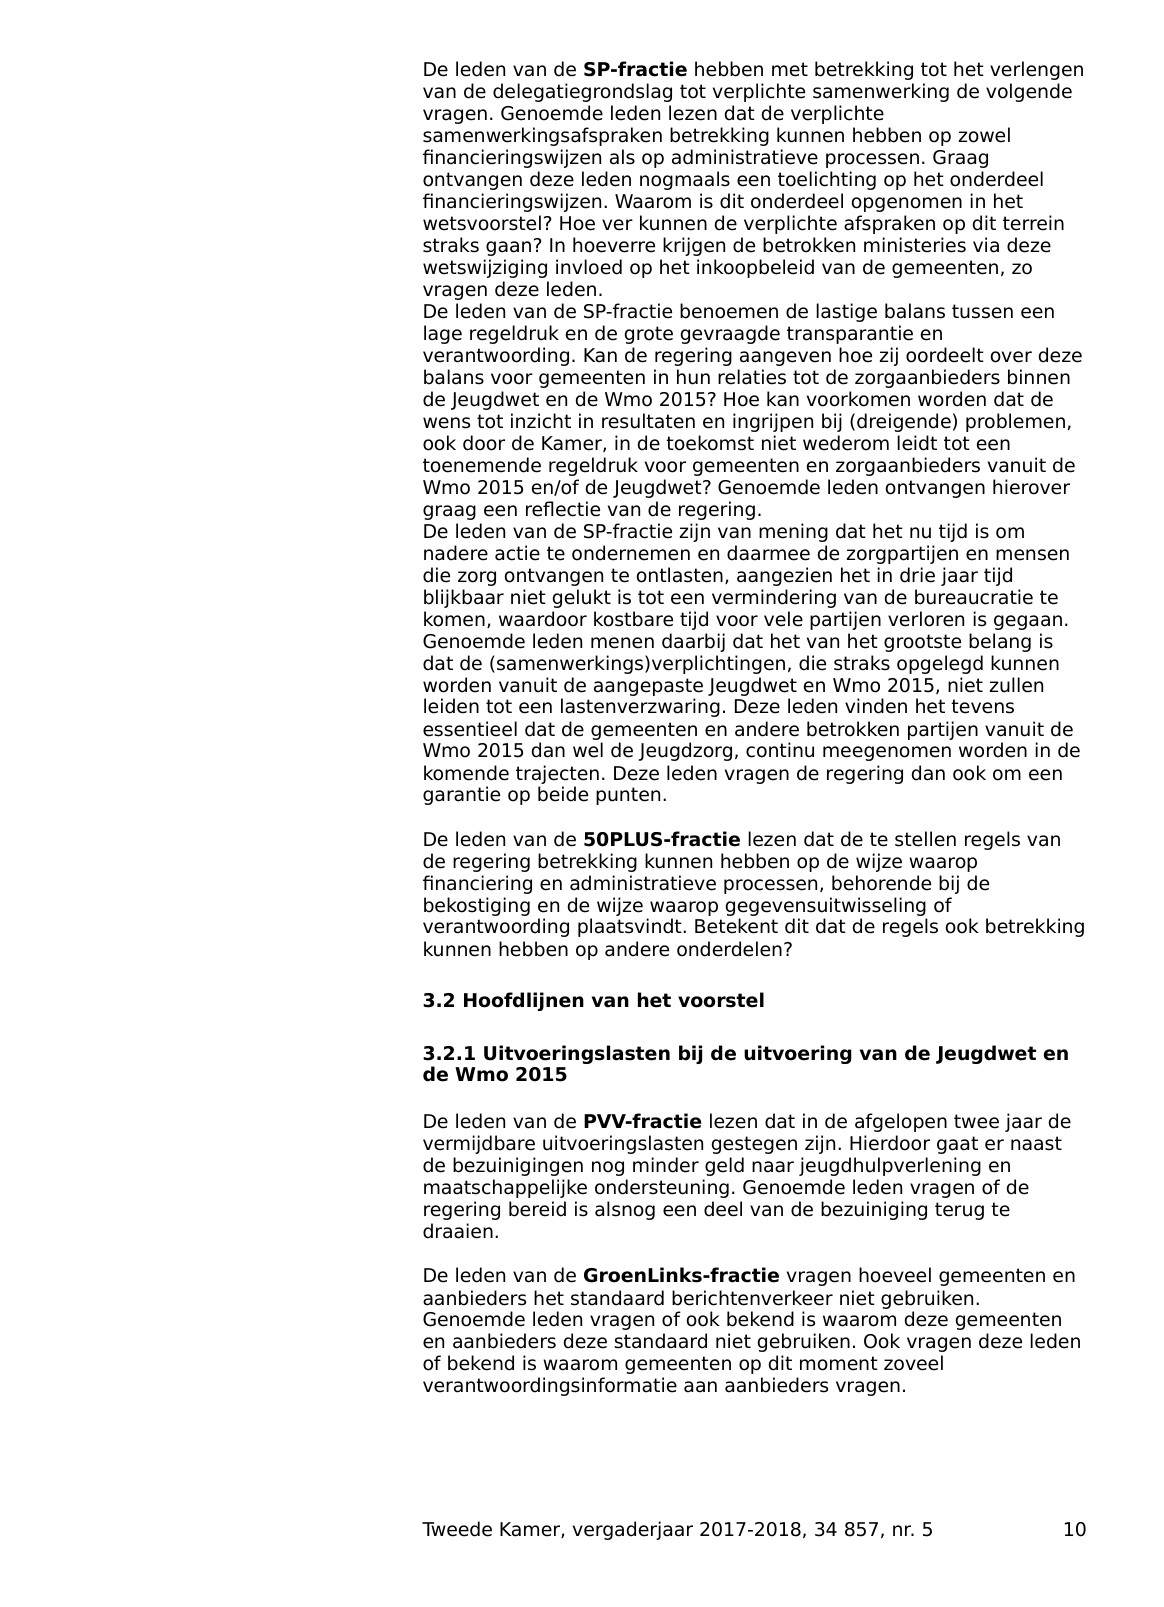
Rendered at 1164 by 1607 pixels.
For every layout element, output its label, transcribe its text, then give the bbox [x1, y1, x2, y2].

text De leden van de PVV-fractie lezen dat in de afgelopen twee jaar de vermijdbare uitvoeringslasten gestegen zijn. Hierdoor gaat er naast de bezuinigingen nog minder geld naar jeugdhulpverlening en maatschappelijke ondersteuning. Genoemde leden vragen of de regering bereid is alsnog een deel van de bezuiniging terug te draaien. [422, 1111, 1087, 1243]
subtitle 3.2.1 Uitvoeringslasten bij de uitvoering van de Jeugdwet en de Wmo 2015 [422, 1042, 1087, 1086]
text De leden van de SP-fractie zijn van mening dat het nu tijd is om nadere actie te ondernemen en daarmee de zorgpartijen en mensen die zorg ontvangen te ontlasten, aangezien het in drie jaar tijd blijkbaar niet gelukt is tot een vermindering van de bureaucratie te komen, waardoor kostbare tijd voor vele partijen verloren is gegaan. Genoemde leden menen daarbij dat het van het grootste belang is dat de (samenwerkings)verplichtingen, die straks opgelegd kunnen worden vanuit de aangepaste Jeugdwet en Wmo 2015, niet zullen leiden tot een lastenverzwaring. Deze leden vinden het tevens essentieel dat de gemeenten en andere betrokken partijen vanuit de Wmo 2015 dan wel de Jeugdzorg, continu meegenomen worden in de komende trajecten. Deze leden vragen de regering dan ook om een garantie op beide punten. [422, 521, 1087, 806]
subtitle 3.2 Hoofdlijnen van het voorstel [422, 990, 1087, 1012]
text De leden van de SP-fractie hebben met betrekking tot het verlengen van de delegatiegrondslag tot verplichte samenwerking de volgende vragen. Genoemde leden lezen dat de verplichte samenwerkingsafspraken betrekking kunnen hebben op zowel financieringswijzen als op administratieve processen. Graag ontvangen deze leden nogmaals een toelichting op het onderdeel financieringswijzen. Waarom is dit onderdeel opgenomen in het wetsvoorstel? Hoe ver kunnen de verplichte afspraken op dit terrein straks gaan? In hoeverre krijgen de betrokken ministeries via deze wetswijziging invloed op het inkoopbeleid van de gemeenten, zo vragen deze leden. [422, 59, 1087, 301]
text De leden van de SP-fractie benoemen de lastige balans tussen een lage regeldruk en de grote gevraagde transparantie en verantwoording. Kan de regering aangeven hoe zij oordeelt over deze balans voor gemeenten in hun relaties tot de zorgaanbieders binnen de Jeugdwet en de Wmo 2015? Hoe kan voorkomen worden dat de wens tot inzicht in resultaten en ingrijpen bij (dreigende) problemen, ook door de Kamer, in de toekomst niet wederom leidt tot een toenemende regeldruk voor gemeenten en zorgaanbieders vanuit de Wmo 2015 en/of de Jeugdwet? Genoemde leden ontvangen hierover graag een reflectie van de regering. [422, 301, 1087, 521]
text De leden van de 50PLUS-fractie lezen dat de te stellen regels van de regering betrekking kunnen hebben op de wijze waarop financiering en administratieve processen, behorende bij de bekostiging en de wijze waarop gegevensuitwisseling of verantwoording plaatsvindt. Betekent dit dat de regels ook betrekking kunnen hebben op andere onderdelen? [422, 828, 1087, 960]
text De leden van de GroenLinks-fractie vragen hoeveel gemeenten en aanbieders het standaard berichtenverkeer niet gebruiken. Genoemde leden vragen of ook bekend is waarom deze gemeenten en aanbieders deze standaard niet gebruiken. Ook vragen deze leden of bekend is waarom gemeenten op dit moment zoveel verantwoordingsinformatie aan aanbieders vragen. [422, 1265, 1087, 1397]
